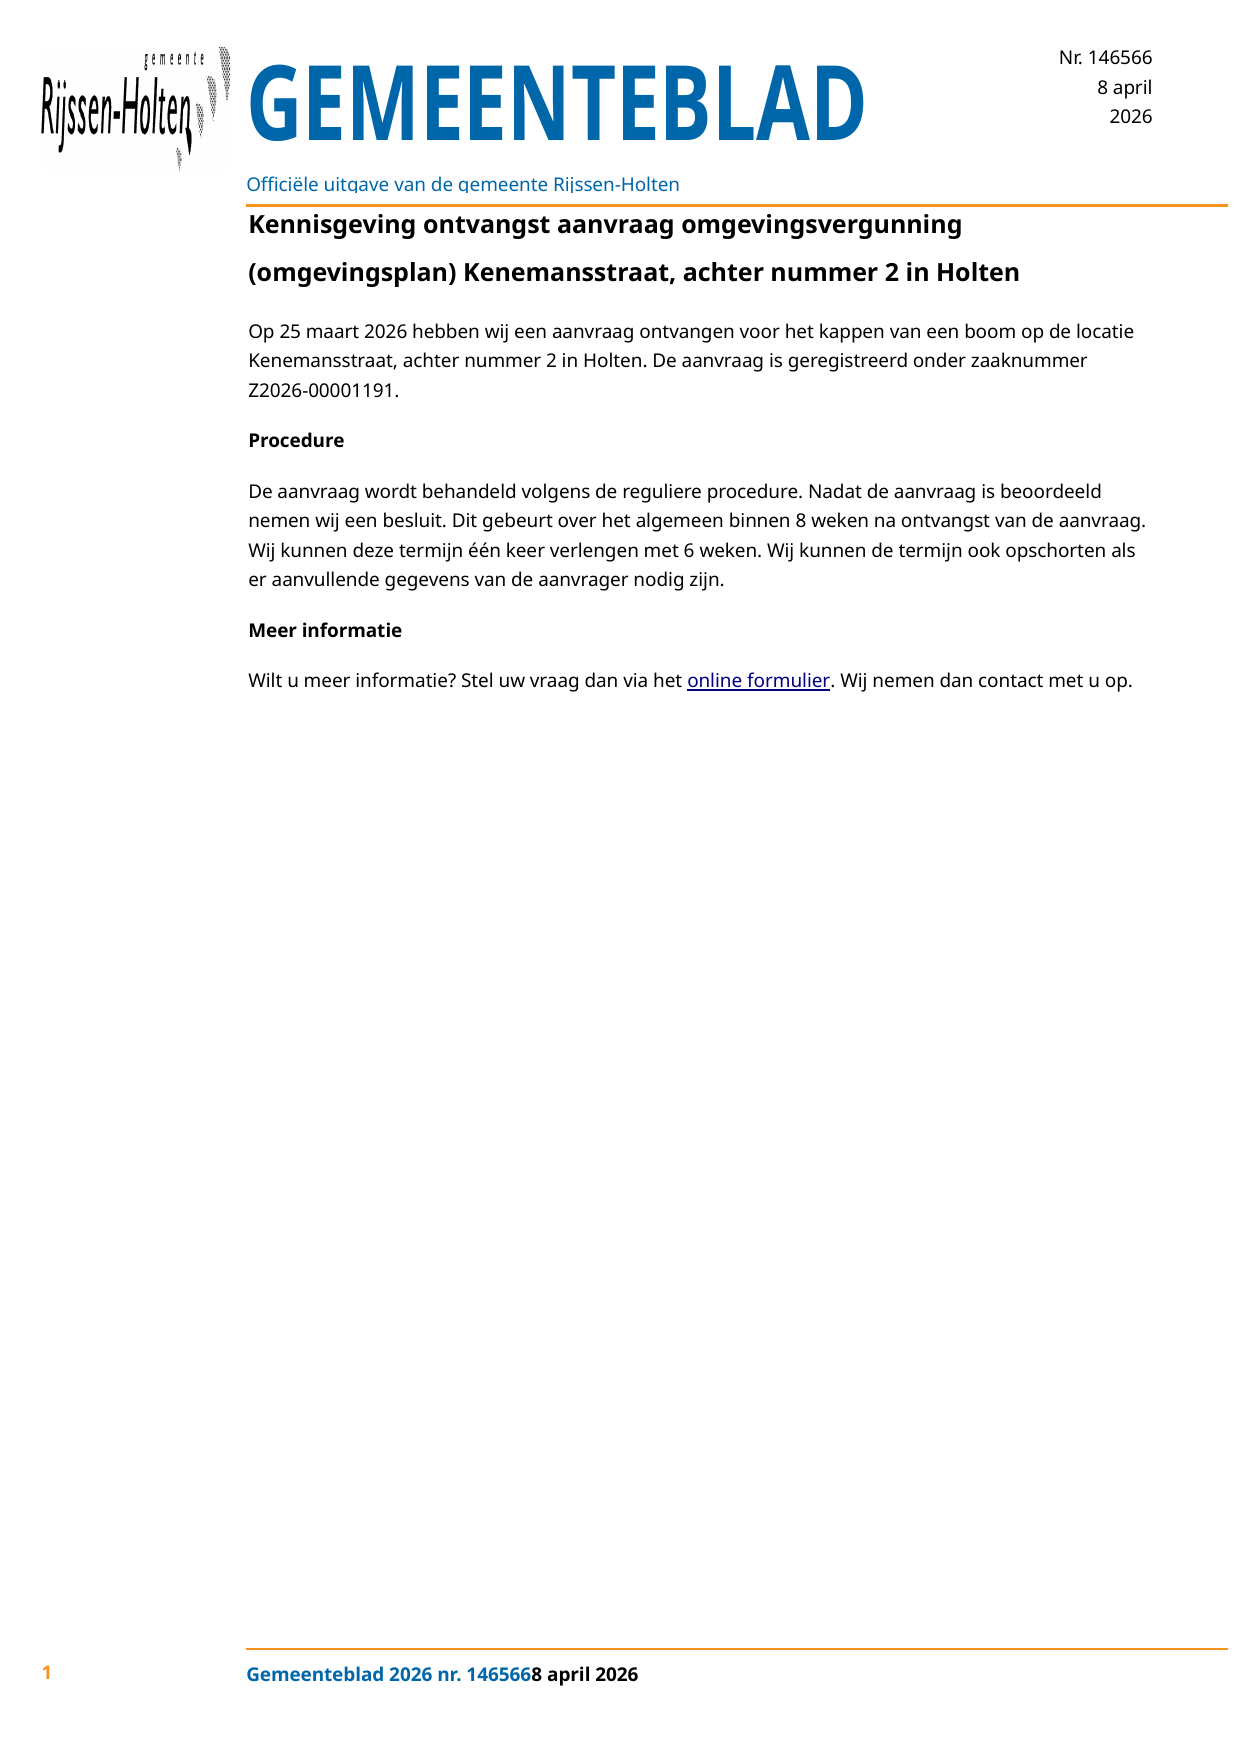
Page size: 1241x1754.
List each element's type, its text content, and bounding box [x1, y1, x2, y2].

text Kennisgeving ontvangst aanvraag omgevingsvergunning (omgevingsplan) Kenemansstraat, achter nummer 2 in Holten [248, 207, 1152, 288]
text De aanvraag wordt behandeld volgens de reguliere procedure. Nadat de aanvraag is beoordeeld nemen wij een besluit. Dit gebeurt over het algemeen binnen 8 weken na ontvangst van de aanvraag. Wij kunnen deze termijn één keer verlengen met 6 weken. Wij kunnen de termijn ook opschorten als er aanvullende gegevens van de aanvrager nodig zijn. [248, 478, 1152, 592]
text Wilt u meer informatie? Stel uw vraag dan via het online formulier. Wij nemen dan contact met u op. [248, 667, 1152, 693]
text Meer informatie [248, 617, 1152, 643]
picture [41, 47, 231, 172]
text Procedure [248, 427, 1152, 453]
text Op 25 maart 2026 hebben wij een aanvraag ontvangen voor het kappen van een boom op de locatie Kenemansstraat, achter nummer 2 in Holten. De aanvraag is geregistreerd onder zaaknummer Z2026-00001191. [248, 318, 1152, 403]
